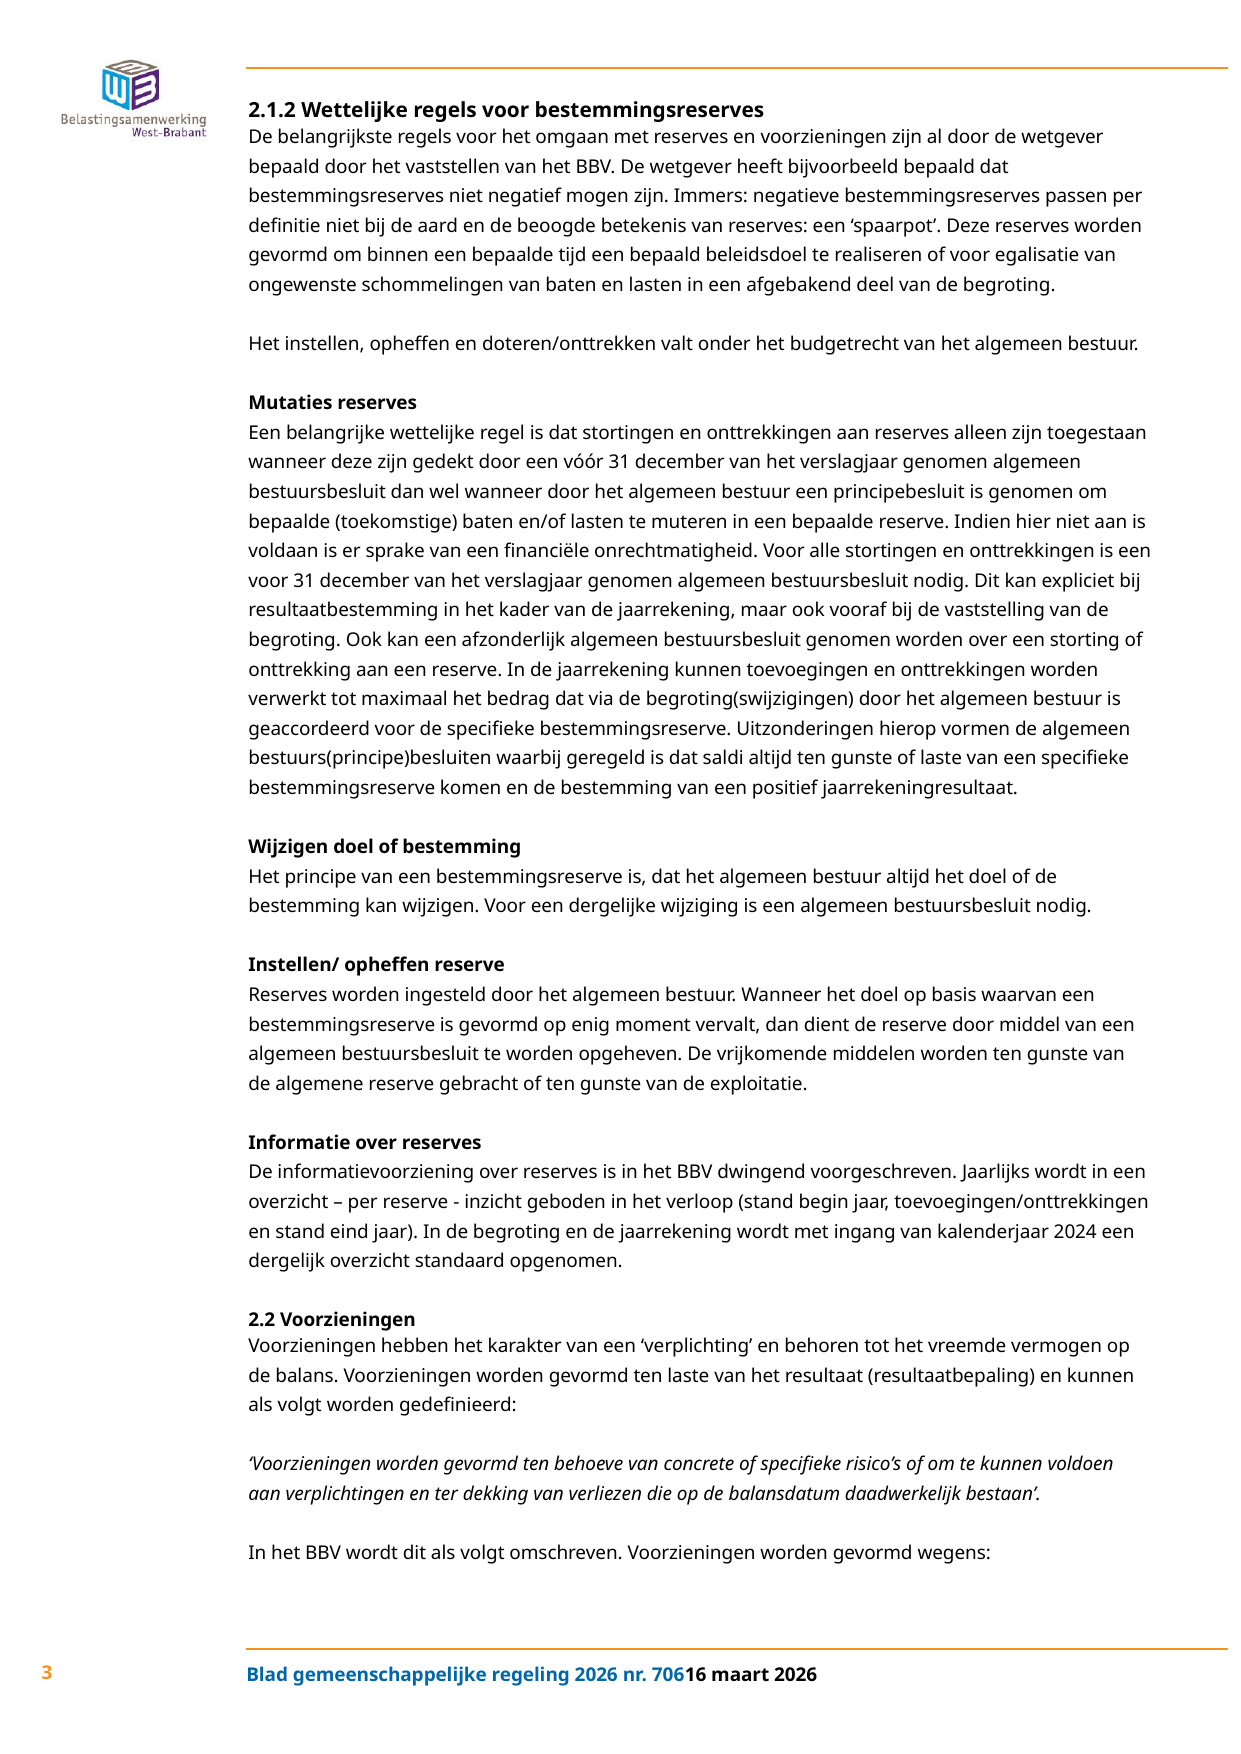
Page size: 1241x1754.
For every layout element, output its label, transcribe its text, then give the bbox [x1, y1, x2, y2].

text Een belangrijke wettelijke regel is dat stortingen en onttrekkingen aan reserves alleen zijn toegestaan wanneer deze zijn gedekt door een vóór 31 december van het verslagjaar genomen algemeen bestuursbesluit dan wel wanneer door het algemeen bestuur een principebesluit is genomen om bepaalde (toekomstige) baten en/of lasten te muteren in een bepaalde reserve. Indien hier niet aan is voldaan is er sprake van een financiële onrechtmatigheid. Voor alle stortingen en onttrekkingen is een voor 31 december van het verslagjaar genomen algemeen bestuursbesluit nodig. Dit kan expliciet bij resultaatbestemming in het kader van de jaarrekening, maar ook vooraf bij de vaststelling van de begroting. Ook kan een afzonderlijk algemeen bestuursbesluit genomen worden over een storting of onttrekking aan een reserve. In de jaarrekening kunnen toevoegingen en onttrekkingen worden verwerkt tot maximaal het bedrag dat via de begroting(swijzigingen) door het algemeen bestuur is geaccordeerd voor de specifieke bestemmingsreserve. Uitzonderingen hierop vormen de algemeen bestuurs(principe)besluiten waarbij geregeld is dat saldi altijd ten gunste of laste van een specifieke bestemmingsreserve komen en de bestemming van een positief jaarrekeningresultaat. [248, 419, 1152, 800]
text Instellen/ opheffen reserve [248, 952, 1152, 977]
text De informatievoorziening over reserves is in het BBV dwingend voorgeschreven. Jaarlijks wordt in een overzicht – per reserve - inzicht geboden in het verloop (stand begin jaar, toevoegingen/onttrekkingen en stand eind jaar). In de begroting en de jaarrekening wordt met ingang van kalenderjaar 2024 een dergelijk overzicht standaard opgenomen. [248, 1159, 1152, 1273]
text Het instellen, opheffen en doteren/onttrekken valt onder het budgetrecht van het algemeen bestuur. [248, 330, 1152, 356]
text Het principe van een bestemmingsreserve is, dat het algemeen bestuur altijd het doel of de bestemming kan wijzigen. Voor een dergelijke wijziging is een algemeen bestuursbesluit nodig. [248, 863, 1152, 918]
text 2.2 Voorzieningen [248, 1307, 1152, 1332]
picture [41, 47, 231, 172]
text Informatie over reserves [248, 1129, 1152, 1155]
text Wijzigen doel of bestemming [248, 833, 1152, 859]
text In het BBV wordt dit als volgt omschreven. Voorzieningen worden gevormd wegens: [248, 1539, 1152, 1565]
text De belangrijkste regels voor het omgaan met reserves en voorzieningen zijn al door de wetgever bepaald door het vaststellen van het BBV. De wetgever heeft bijvoorbeeld bepaald dat bestemmingsreserves niet negatief mogen zijn. Immers: negatieve bestemmingsreserves passen per definitie niet bij de aard en de beoogde betekenis van reserves: een ‘spaarpot’. Deze reserves worden gevormd om binnen een bepaalde tijd een bepaald beleidsdoel te realiseren of voor egalisatie van ongewenste schommelingen van baten en lasten in een afgebakend deel van de begroting. [248, 123, 1152, 297]
text Mutaties reserves [248, 389, 1152, 415]
text Reserves worden ingesteld door het algemeen bestuur. Wanneer het doel op basis waarvan een bestemmingsreserve is gevormd op enig moment vervalt, dan dient de reserve door middel van een algemeen bestuursbesluit te worden opgeheven. De vrijkomende middelen worden ten gunste van de algemene reserve gebracht of ten gunste van de exploitatie. [248, 981, 1152, 1096]
text 2.1.2 Wettelijke regels voor bestemmingsreserves [248, 95, 1152, 123]
text ‘Voorzieningen worden gevormd ten behoeve van concrete of specifieke risico’s of om te kunnen voldoen aan verplichtingen en ter dekking van verliezen die op de balansdatum daadwerkelijk bestaan’. [248, 1451, 1152, 1506]
text Voorzieningen hebben het karakter van een ‘verplichting’ en behoren tot het vreemde vermogen op de balans. Voorzieningen worden gevormd ten laste van het resultaat (resultaatbepaling) en kunnen als volgt worden gedefinieerd: [248, 1332, 1152, 1417]
